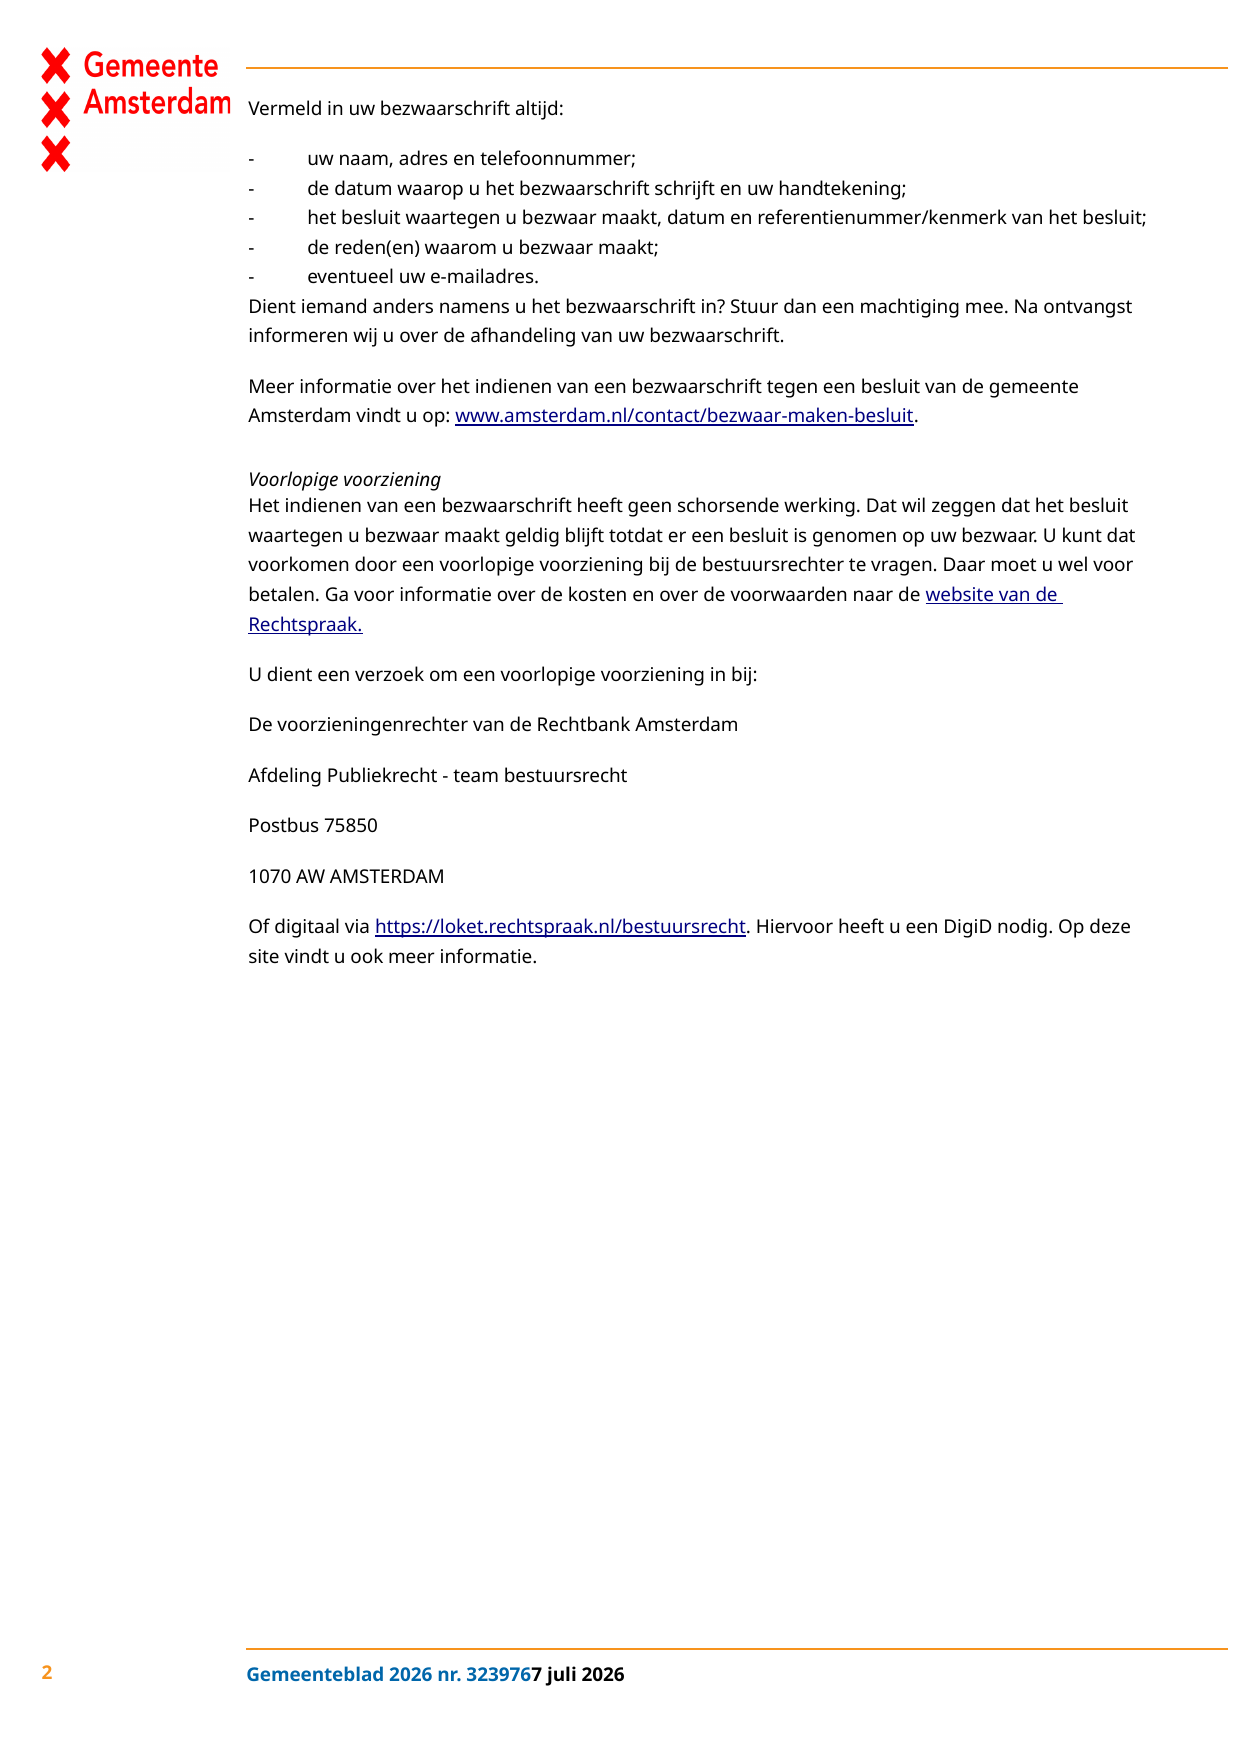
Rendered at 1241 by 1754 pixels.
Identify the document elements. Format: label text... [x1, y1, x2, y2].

list het besluit waartegen u bezwaar maakt, datum en referentienummer/kenmerk van het besluit; [248, 204, 1152, 230]
text Postbus 75850 [248, 812, 1152, 838]
text U dient een verzoek om een voorlopige voorziening in bij: [248, 661, 1152, 687]
text Het indienen van een bezwaarschrift heeft geen schorsende werking. Dat wil zeggen dat het besluit waartegen u bezwaar maakt geldig blijft totdat er een besluit is genomen op uw bezwaar. U kunt dat voorkomen door een voorlopige voorziening bij de bestuursrechter te vragen. Daar moet u wel voor betalen. Ga voor informatie over de kosten en over de voorwaarden naar de website van de Rechtspraak. [248, 492, 1152, 636]
list de reden(en) waarom u bezwaar maakt; [248, 234, 1152, 260]
list uw naam, adres en telefoonnummer; [248, 145, 1152, 171]
text 1070 AW AMSTERDAM [248, 863, 1152, 888]
text Dient iemand anders namens u het bezwaarschrift in? Stuur dan een machtiging mee. Na ontvangst informeren wij u over de afhandeling van uw bezwaarschrift. [248, 293, 1152, 348]
text Meer informatie over het indienen van een bezwaarschrift tegen een besluit van de gemeente Amsterdam vindt u op: www.amsterdam.nl/contact/bezwaar-maken-besluit. [248, 373, 1152, 428]
text Of digitaal via https://loket.rechtspraak.nl/bestuursrecht. Hiervoor heeft u een DigiD nodig. Op deze site vindt u ook meer informatie. [248, 913, 1152, 968]
text Vermeld in uw bezwaarschrift altijd: [248, 95, 1152, 121]
picture [41, 47, 231, 172]
text De voorzieningenrechter van de Rechtbank Amsterdam [248, 712, 1152, 737]
text Voorlopige voorziening [248, 467, 1152, 492]
text Afdeling Publiekrecht - team bestuursrecht [248, 762, 1152, 788]
list eventueel uw e-mailadres. [248, 263, 1152, 289]
list de datum waarop u het bezwaarschrift schrijft en uw handtekening; [248, 175, 1152, 201]
